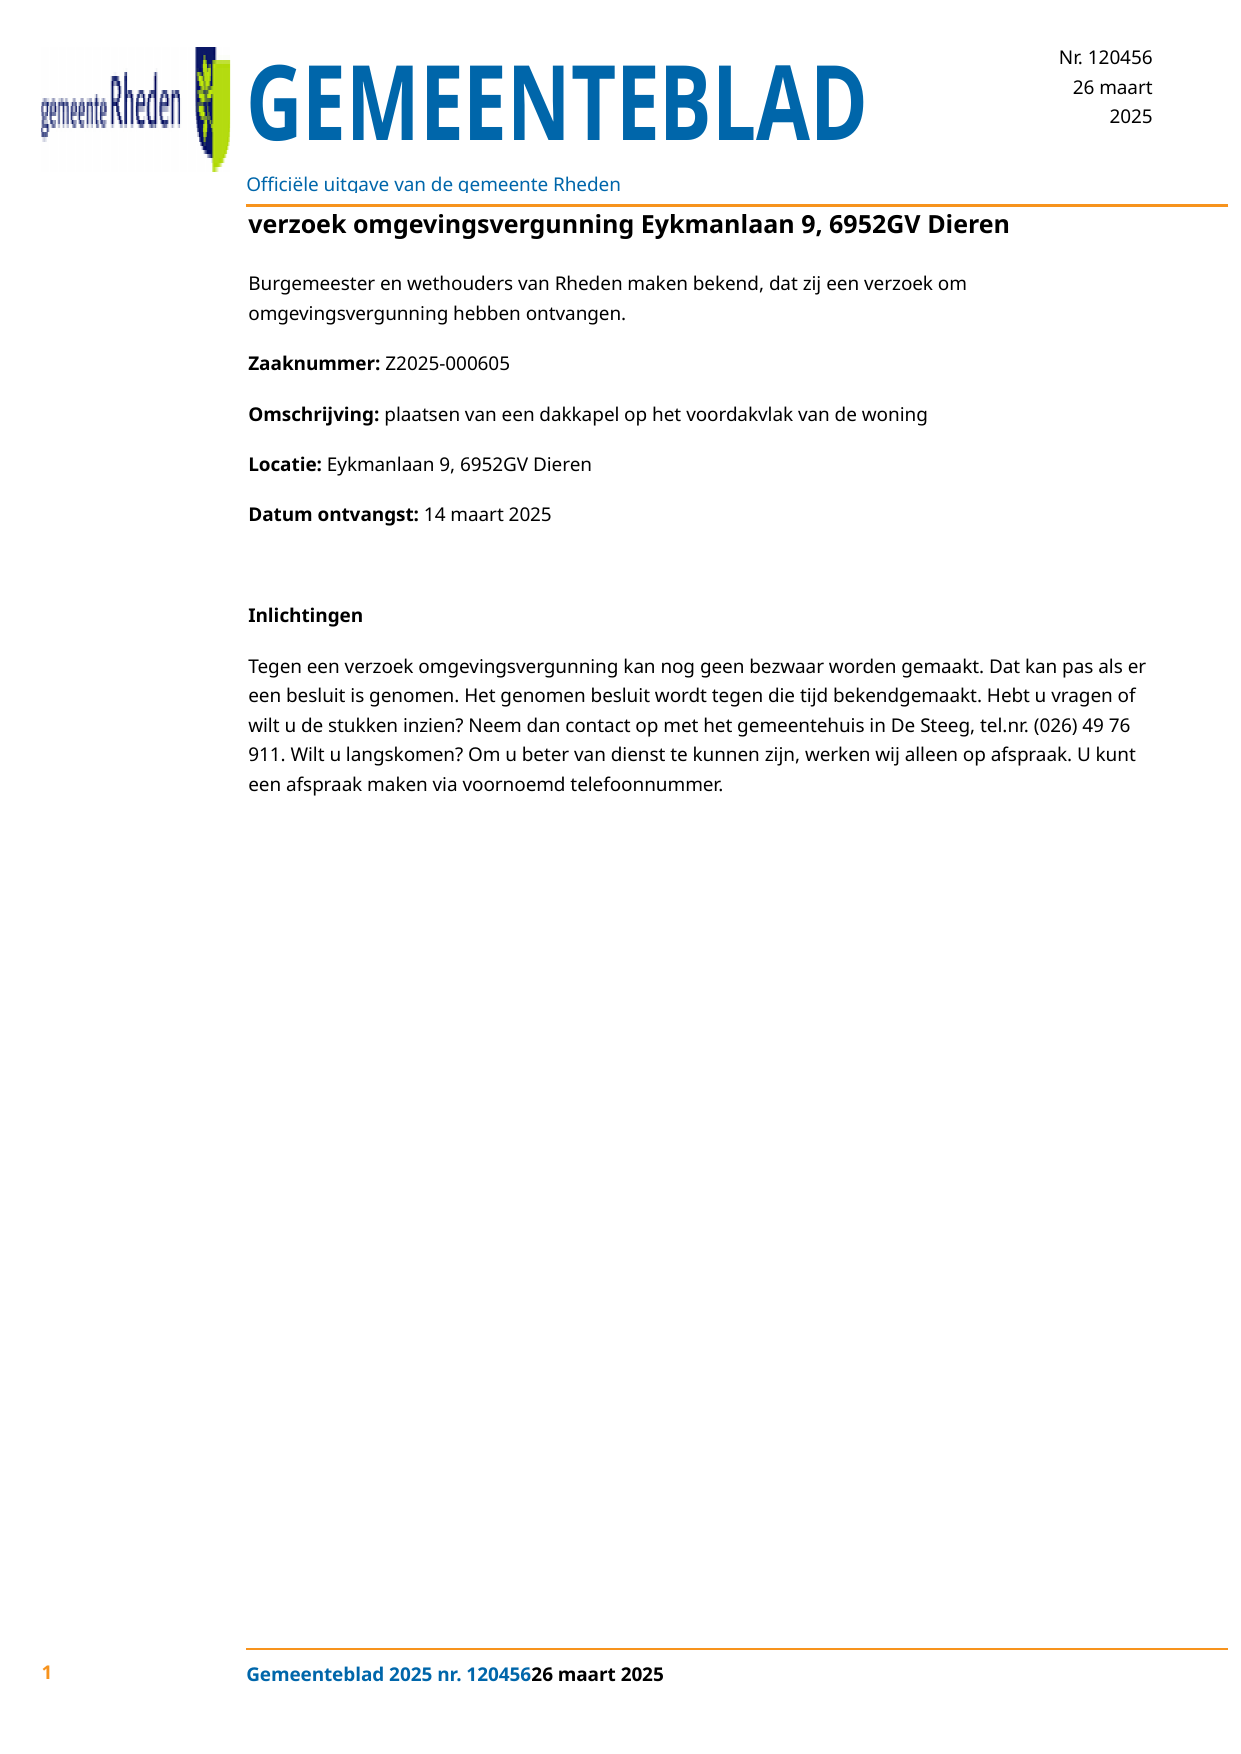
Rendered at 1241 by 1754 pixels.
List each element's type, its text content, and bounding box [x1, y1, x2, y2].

text Omschrijving: plaatsen van een dakkapel op het voordakvlak van de woning [248, 401, 1152, 426]
text Datum ontvangst: 14 maart 2025 [248, 502, 1152, 527]
text Zaaknummer: Z2025-000605 [248, 350, 1152, 376]
text Locatie: Eykmanlaan 9, 6952GV Dieren [248, 451, 1152, 477]
text Inlichtingen [248, 602, 1152, 628]
text verzoek omgevingsvergunning Eykmanlaan 9, 6952GV Dieren [248, 207, 1152, 241]
text Tegen een verzoek omgevingsvergunning kan nog geen bezwaar worden gemaakt. Dat kan pas als er een besluit is genomen. Het genomen besluit wordt tegen die tijd bekendgemaakt. Hebt u vragen of wilt u de stukken inzien? Neem dan contact op met het gemeentehuis in De Steeg, tel.nr. (026) 49 76 911. Wilt u langskomen? Om u beter van dienst te kunnen zijn, werken wij alleen op afspraak. U kunt een afspraak maken via voornoemd telefoonnummer. [248, 653, 1152, 797]
picture [41, 47, 231, 172]
text Burgemeester en wethouders van Rheden maken bekend, dat zij een verzoek om omgevingsvergunning hebben ontvangen. [248, 270, 1152, 326]
